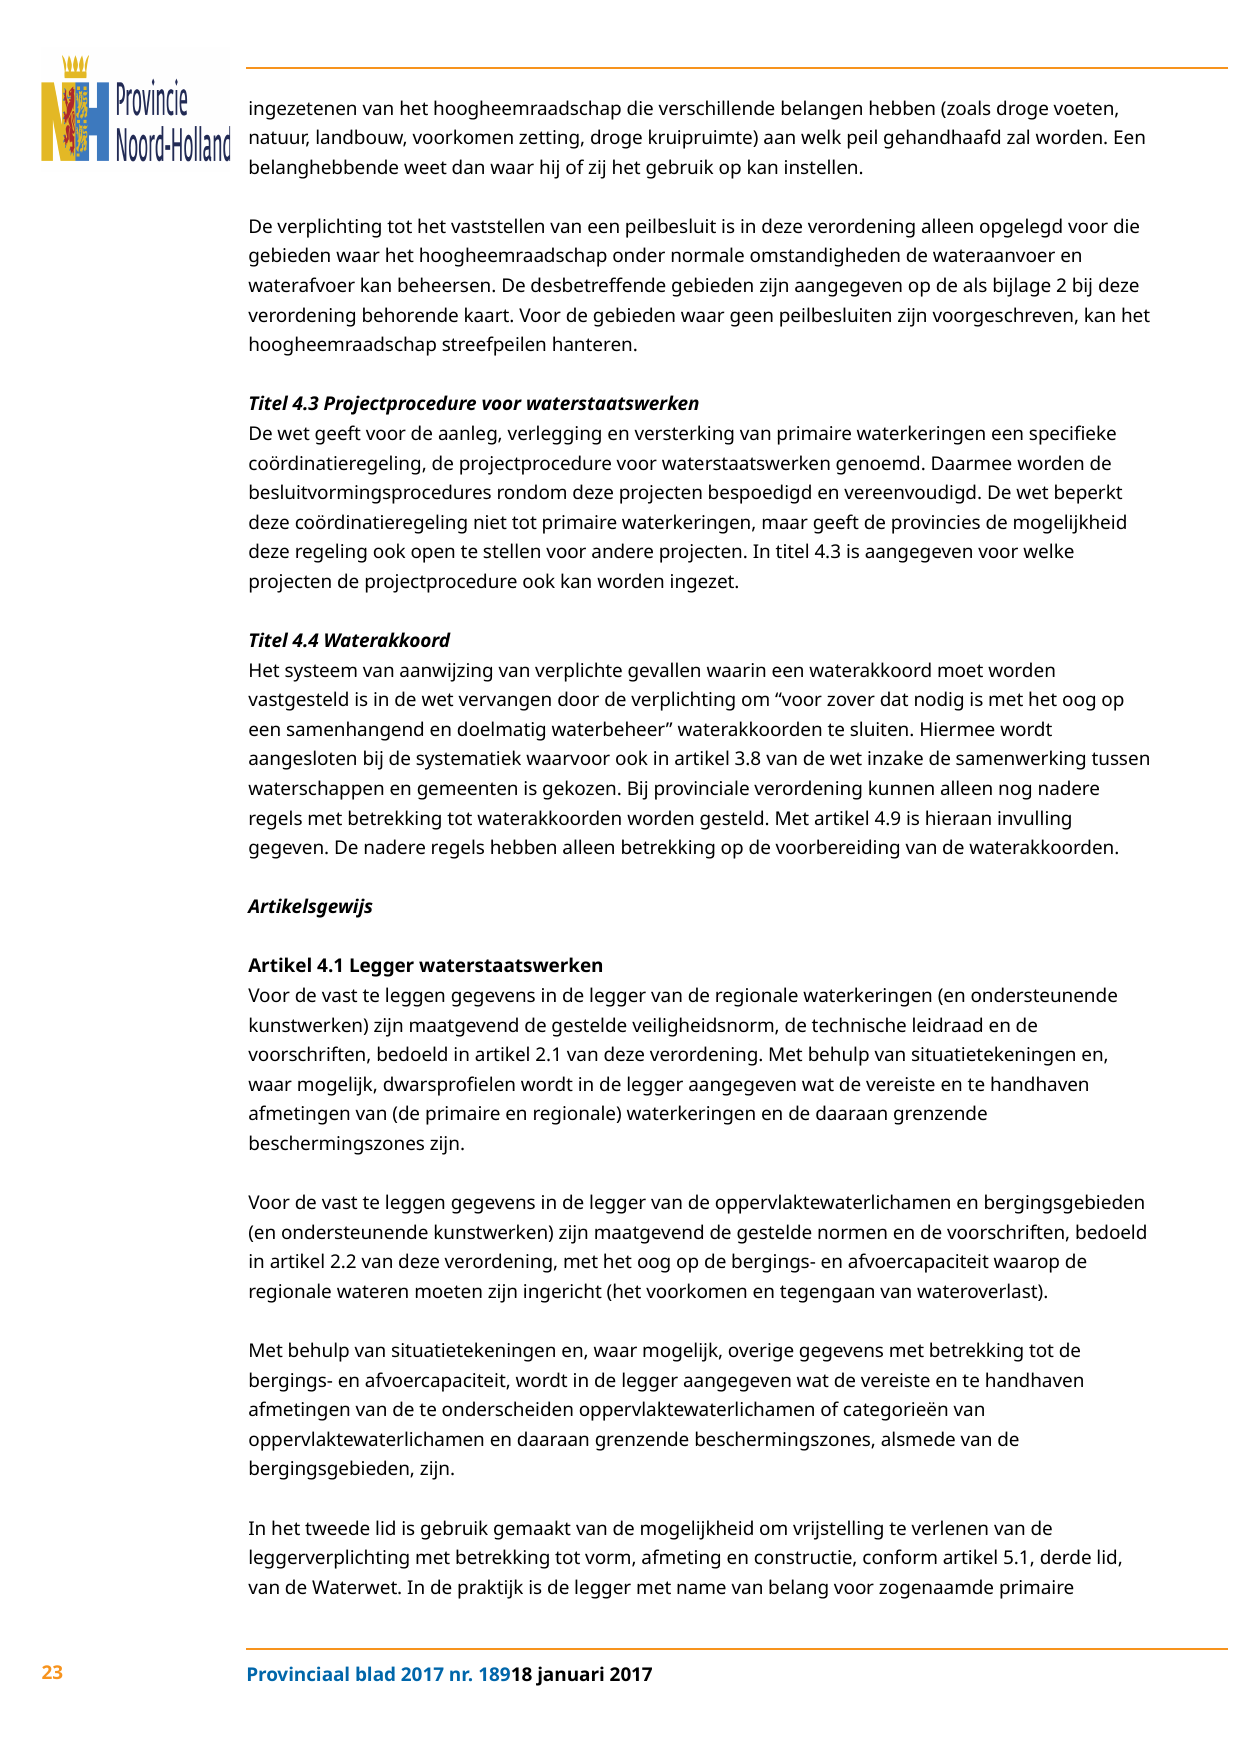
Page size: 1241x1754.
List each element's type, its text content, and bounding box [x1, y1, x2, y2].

text Voor de vast te leggen gegevens in de legger van de regionale waterkeringen (en ondersteunende kunstwerken) zijn maatgevend de gestelde veiligheidsnorm, de technische leidraad en de voorschriften, bedoeld in artikel 2.1 van deze verordening. Met behulp van situatietekeningen en, waar mogelijk, dwarsprofielen wordt in de legger aangegeven wat de vereiste en te handhaven afmetingen van (de primaire en regionale) waterkeringen en de daaraan grenzende beschermingszones zijn. [248, 982, 1152, 1156]
text Artikelsgewijs [248, 893, 1152, 919]
text Titel 4.4 Waterakkoord [248, 627, 1152, 653]
picture [41, 47, 231, 172]
text De verplichting tot het vaststellen van een peilbesluit is in deze verordening alleen opgelegd voor die gebieden waar het hoogheemraadschap onder normale omstandigheden de wateraanvoer en waterafvoer kan beheersen. De desbetreffende gebieden zijn aangegeven op de als bijlage 2 bij deze verordening behorende kaart. Voor de gebieden waar geen peilbesluiten zijn voorgeschreven, kan het hoogheemraadschap streefpeilen hanteren. [248, 213, 1152, 357]
text Met behulp van situatietekeningen en, waar mogelijk, overige gegevens met betrekking tot de bergings- en afvoercapaciteit, wordt in de legger aangegeven wat de vereiste en te handhaven afmetingen van de te onderscheiden oppervlaktewaterlichamen of categorieën van oppervlaktewaterlichamen en daaraan grenzende beschermingszones, alsmede van de bergingsgebieden, zijn. [248, 1337, 1152, 1481]
text ingezetenen van het hoogheemraadschap die verschillende belangen hebben (zoals droge voeten, natuur, landbouw, voorkomen zetting, droge kruipruimte) aan welk peil gehandhaafd zal worden. Een belanghebbende weet dan waar hij of zij het gebruik op kan instellen. [248, 95, 1152, 180]
text Titel 4.3 Projectprocedure voor waterstaatswerken [248, 391, 1152, 416]
text In het tweede lid is gebruik gemaakt van de mogelijkheid om vrijstelling te verlenen van de leggerverplichting met betrekking tot vorm, afmeting en constructie, conform artikel 5.1, derde lid, van de Waterwet. In de praktijk is de legger met name van belang voor zogenaamde primaire [248, 1515, 1152, 1600]
text Het systeem van aanwijzing van verplichte gevallen waarin een waterakkoord moet worden vastgesteld is in de wet vervangen door de verplichting om “voor zover dat nodig is met het oog op een samenhangend en doelmatig waterbeheer” waterakkoorden te sluiten. Hiermee wordt aangesloten bij de systematiek waarvoor ook in artikel 3.8 van de wet inzake de samenwerking tussen waterschappen en gemeenten is gekozen. Bij provinciale verordening kunnen alleen nog nadere regels met betrekking tot waterakkoorden worden gesteld. Met artikel 4.9 is hieraan invulling gegeven. De nadere regels hebben alleen betrekking op de voorbereiding van de waterakkoorden. [248, 657, 1152, 860]
text Voor de vast te leggen gegevens in de legger van de oppervlaktewaterlichamen en bergingsgebieden (en ondersteunende kunstwerken) zijn maatgevend de gestelde normen en de voorschriften, bedoeld in artikel 2.2 van deze verordening, met het oog op de bergings- en afvoercapaciteit waarop de regionale wateren moeten zijn ingericht (het voorkomen en tegengaan van wateroverlast). [248, 1189, 1152, 1304]
text De wet geeft voor de aanleg, verlegging en versterking van primaire waterkeringen een specifieke coördinatieregeling, de projectprocedure voor waterstaatswerken genoemd. Daarmee worden de besluitvormingsprocedures rondom deze projecten bespoedigd en vereenvoudigd. De wet beperkt deze coördinatieregeling niet tot primaire waterkeringen, maar geeft de provincies de mogelijkheid deze regeling ook open te stellen voor andere projecten. In titel 4.3 is aangegeven voor welke projecten de projectprocedure ook kan worden ingezet. [248, 420, 1152, 594]
text Artikel 4.1 Legger waterstaatswerken [248, 953, 1152, 978]
